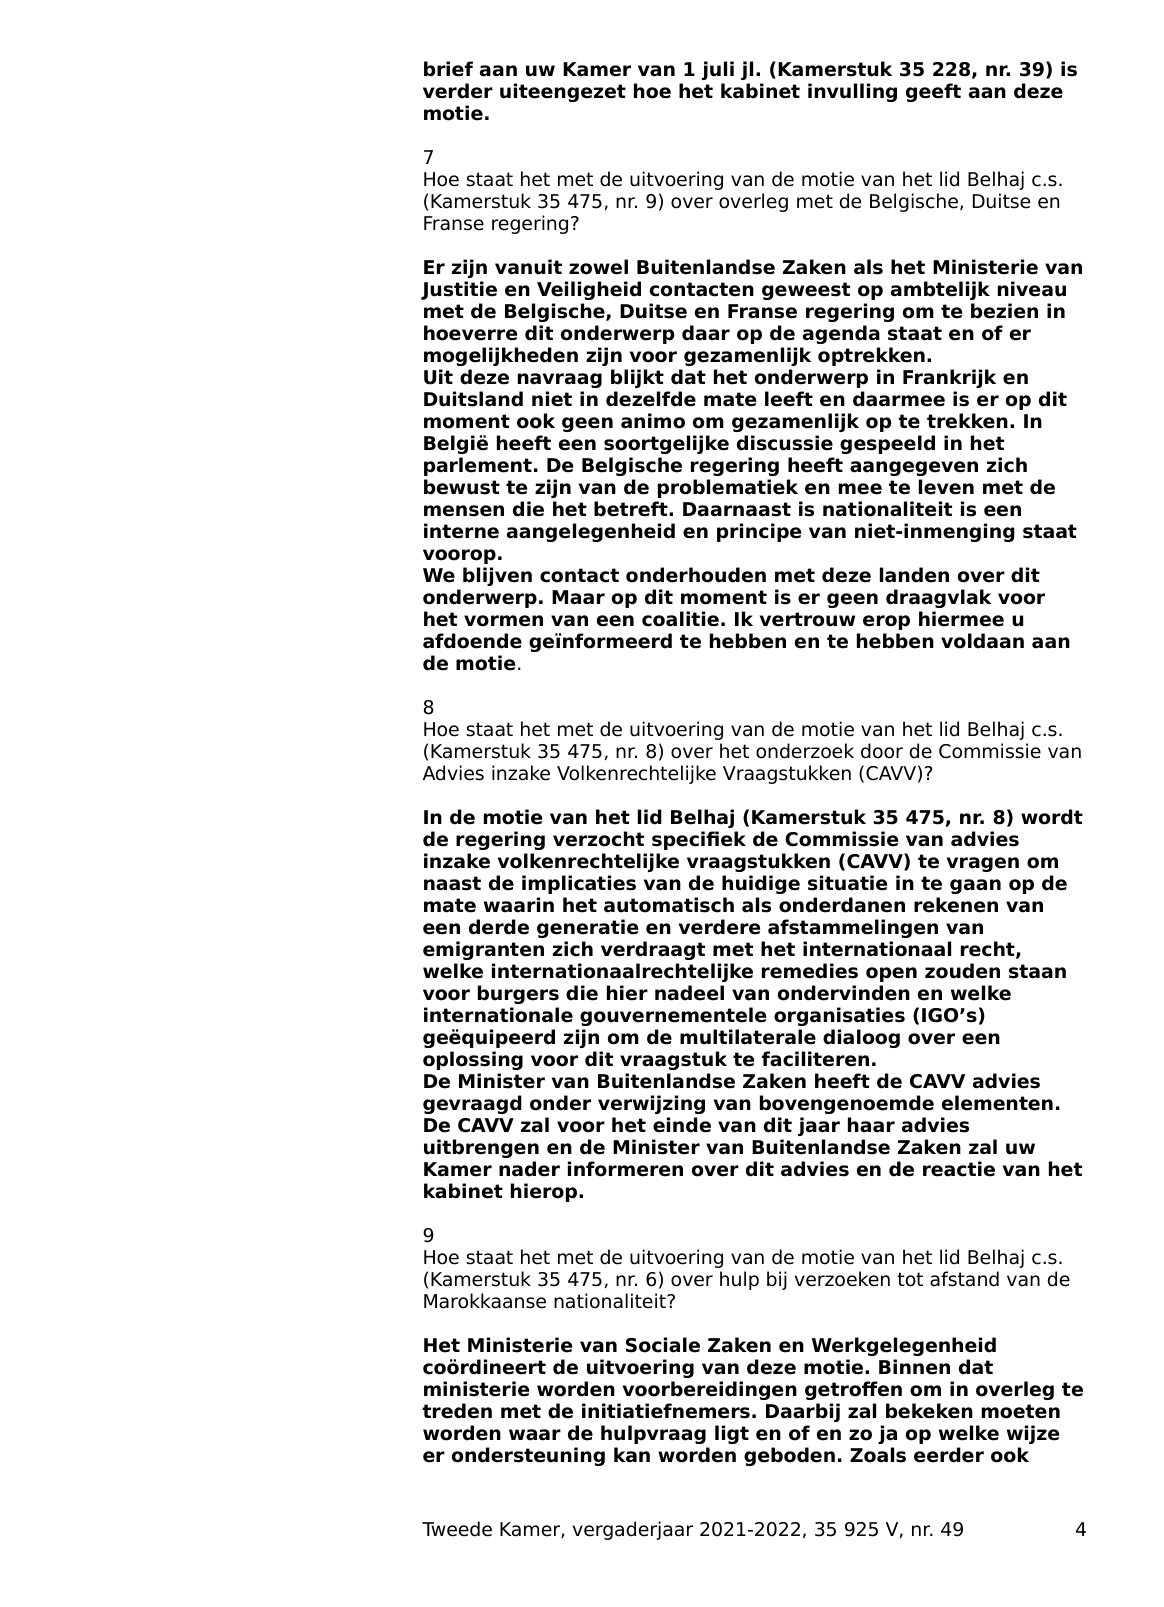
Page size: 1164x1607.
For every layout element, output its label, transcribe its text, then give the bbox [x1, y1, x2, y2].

text Hoe staat het met de uitvoering van de motie van het lid Belhaj c.s. (Kamerstuk 35 475, nr. 8) over het onderzoek door de Commissie van Advies inzake Volkenrechtelijke Vraagstukken (CAVV)? [422, 719, 1087, 785]
text 7 [422, 147, 1087, 169]
text 8 [422, 697, 1087, 719]
text De Minister van Buitenlandse Zaken heeft de CAVV advies gevraagd onder verwijzing van bovengenoemde elementen. De CAVV zal voor het einde van dit jaar haar advies uitbrengen en de Minister van Buitenlandse Zaken zal uw Kamer nader informeren over dit advies en de reactie van het kabinet hierop. [422, 1071, 1087, 1203]
text In de motie van het lid Belhaj (Kamerstuk 35 475, nr. 8) wordt de regering verzocht specifiek de Commissie van advies inzake volkenrechtelijke vraagstukken (CAVV) te vragen om naast de implicaties van de huidige situatie in te gaan op de mate waarin het automatisch als onderdanen rekenen van een derde generatie en verdere afstammelingen van emigranten zich verdraagt met het internationaal recht, welke internationaalrechtelijke remedies open zouden staan voor burgers die hier nadeel van ondervinden en welke internationale gouvernementele organisaties (IGO’s) geëquipeerd zijn om de multilaterale dialoog over een oplossing voor dit vraagstuk te faciliteren. [422, 807, 1087, 1071]
text 9 [422, 1225, 1087, 1247]
text Er zijn vanuit zowel Buitenlandse Zaken als het Ministerie van Justitie en Veiligheid contacten geweest op ambtelijk niveau met de Belgische, Duitse en Franse regering om te bezien in hoeverre dit onderwerp daar op de agenda staat en of er mogelijkheden zijn voor gezamenlijk optrekken. [422, 257, 1087, 367]
text Hoe staat het met de uitvoering van de motie van het lid Belhaj c.s. (Kamerstuk 35 475, nr. 9) over overleg met de Belgische, Duitse en Franse regering? [422, 169, 1087, 235]
text Uit deze navraag blijkt dat het onderwerp in Frankrijk en Duitsland niet in dezelfde mate leeft en daarmee is er op dit moment ook geen animo om gezamenlijk op te trekken. In België heeft een soortgelijke discussie gespeeld in het parlement. De Belgische regering heeft aangegeven zich bewust te zijn van de problematiek en mee te leven met de mensen die het betreft. Daarnaast is nationaliteit is een interne aangelegenheid en principe van niet-inmenging staat voorop. [422, 367, 1087, 565]
text We blijven contact onderhouden met deze landen over dit onderwerp. Maar op dit moment is er geen draagvlak voor het vormen van een coalitie. Ik vertrouw erop hiermee u afdoende geïnformeerd te hebben en te hebben voldaan aan de motie. [422, 565, 1087, 675]
text Het Ministerie van Sociale Zaken en Werkgelegenheid coördineert de uitvoering van deze motie. Binnen dat ministerie worden voorbereidingen getroffen om in overleg te treden met de initiatiefnemers. Daarbij zal bekeken moeten worden waar de hulpvraag ligt en of en zo ja op welke wijze er ondersteuning kan worden geboden. Zoals eerder ook [422, 1335, 1087, 1467]
text brief aan uw Kamer van 1 juli jl. (Kamerstuk 35 228, nr. 39) is verder uiteengezet hoe het kabinet invulling geeft aan deze motie. [422, 59, 1087, 125]
text Hoe staat het met de uitvoering van de motie van het lid Belhaj c.s. (Kamerstuk 35 475, nr. 6) over hulp bij verzoeken tot afstand van de Marokkaanse nationaliteit? [422, 1247, 1087, 1313]
